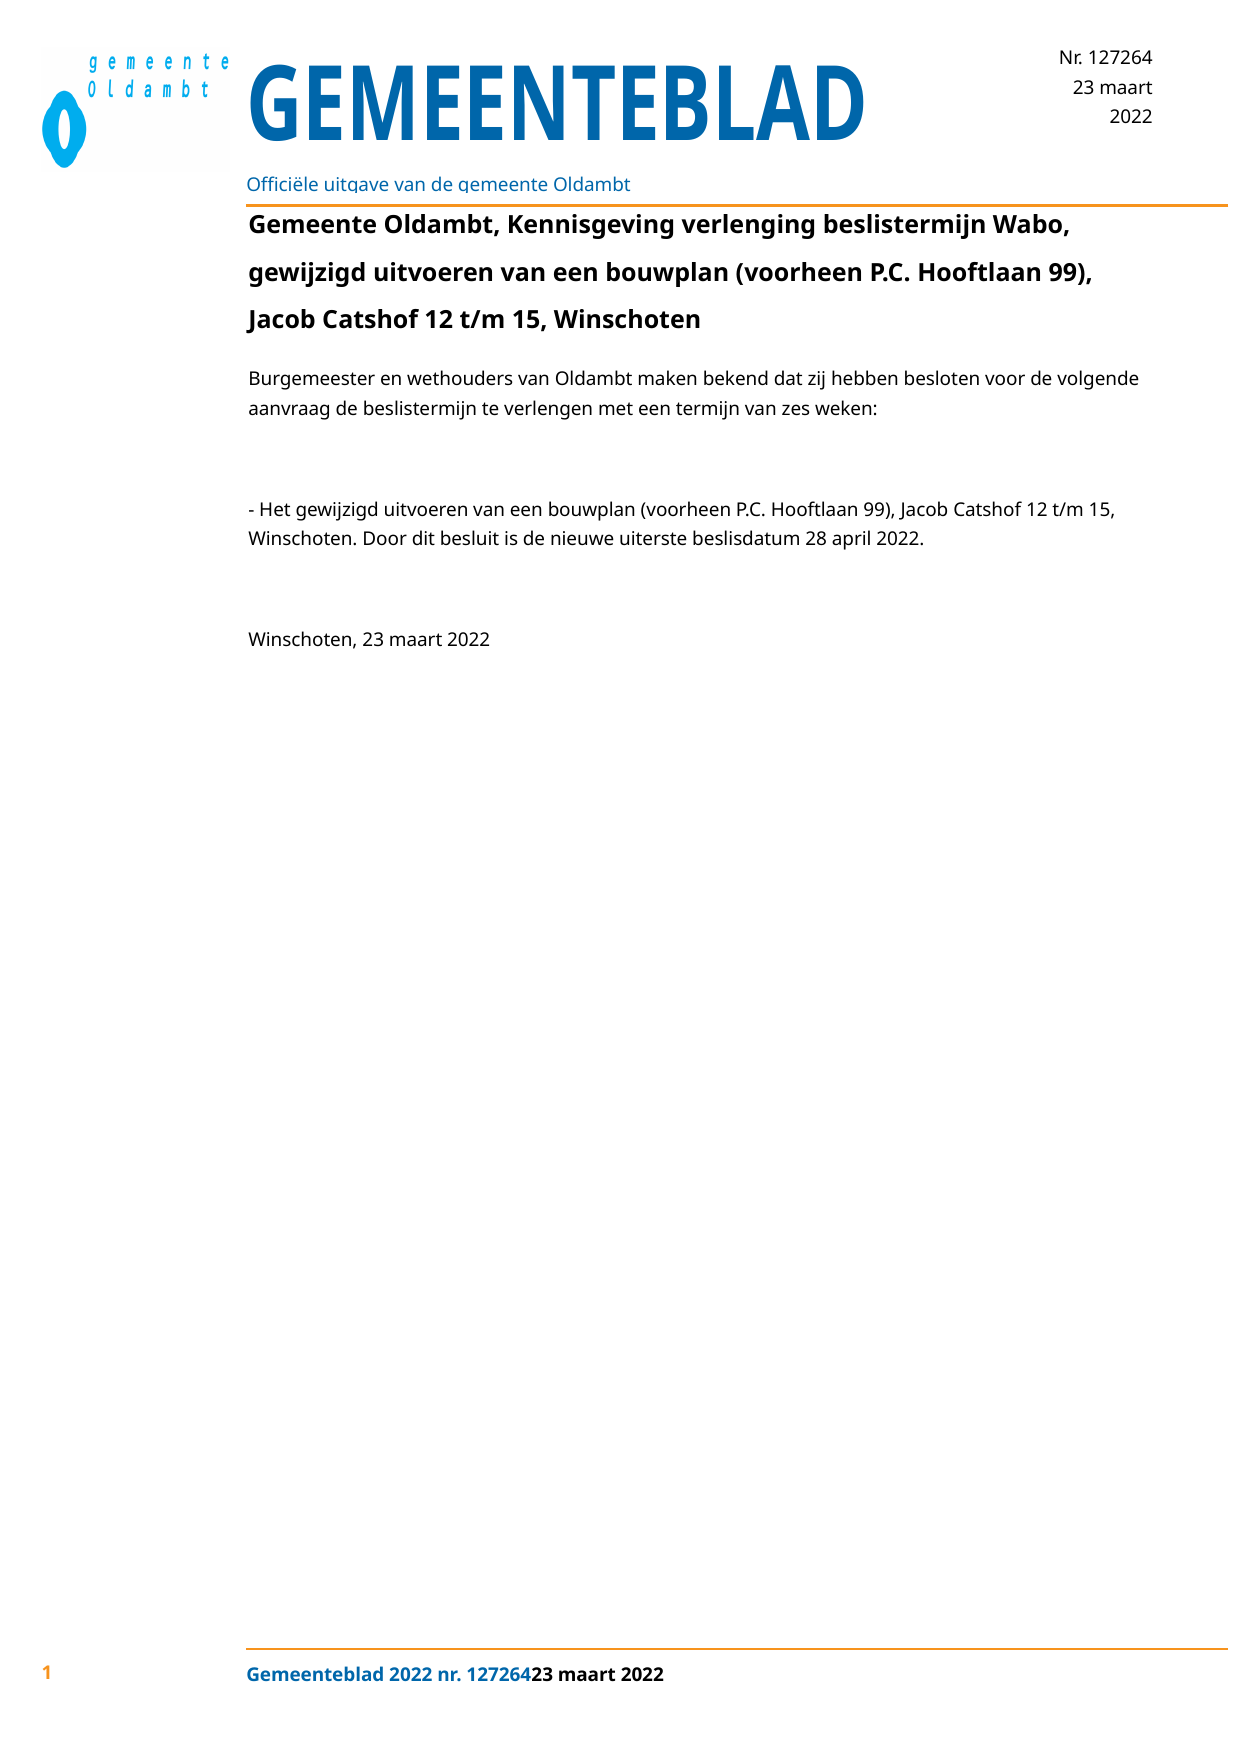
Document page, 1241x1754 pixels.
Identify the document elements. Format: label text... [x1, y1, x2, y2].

text Winschoten, 23 maart 2022 [248, 626, 1152, 652]
picture [41, 47, 231, 172]
text - Het gewijzigd uitvoeren van een bouwplan (voorheen P.C. Hooftlaan 99), Jacob Catshof 12 t/m 15, Winschoten. Door dit besluit is de nieuwe uiterste beslisdatum 28 april 2022. [248, 496, 1152, 551]
text Gemeente Oldambt, Kennisgeving verlenging beslistermijn Wabo, gewijzigd uitvoeren van een bouwplan (voorheen P.C. Hooftlaan 99), Jacob Catshof 12 t/m 15, Winschoten [248, 207, 1152, 336]
text Burgemeester en wethouders van Oldambt maken bekend dat zij hebben besloten voor de volgende aanvraag de beslistermijn te verlengen met een termijn van zes weken: [248, 366, 1152, 421]
